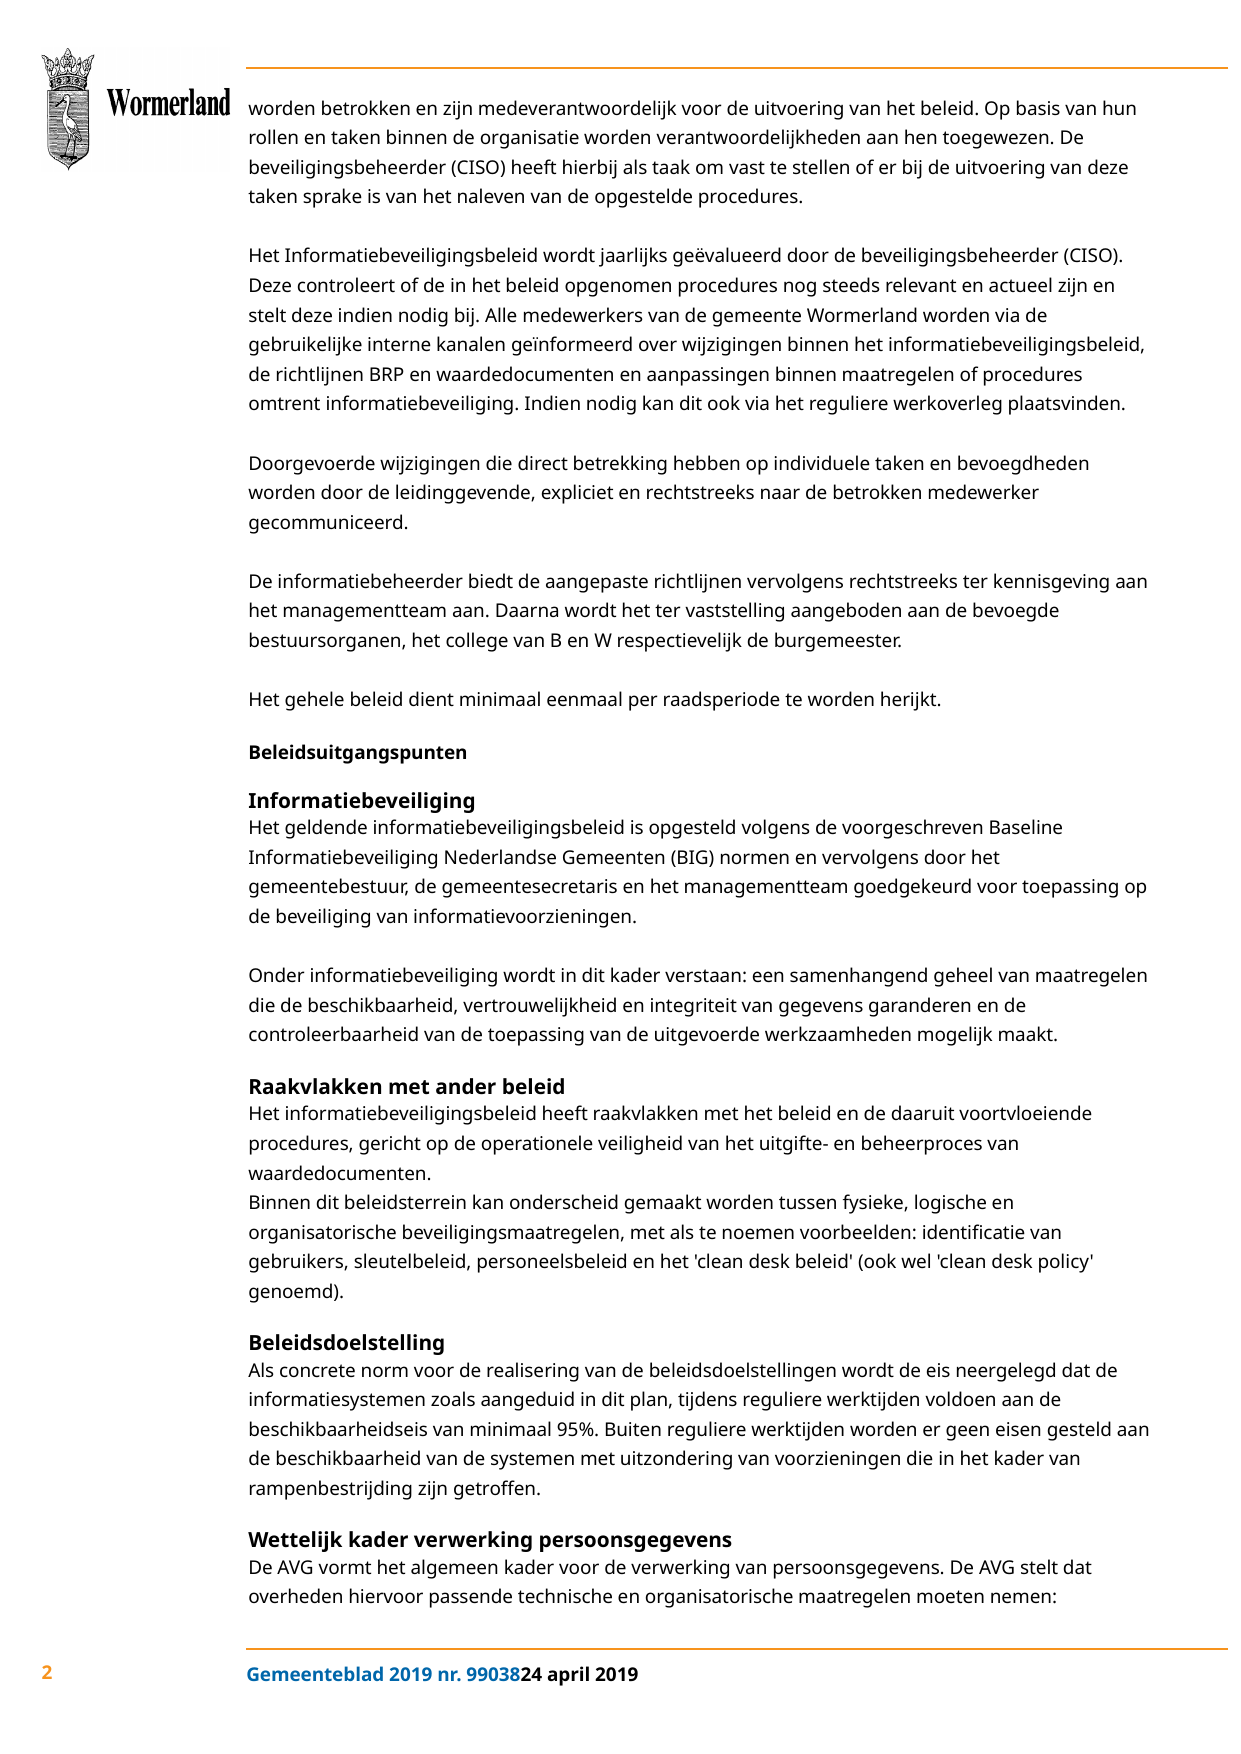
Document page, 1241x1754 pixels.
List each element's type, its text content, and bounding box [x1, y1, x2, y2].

picture [41, 47, 231, 172]
text Beleidsdoelstelling [248, 1328, 1152, 1357]
text Het geldende informatiebeveiligingsbeleid is opgesteld volgens de voorgeschreven Baseline Informatiebeveiliging Nederlandse Gemeenten (BIG) normen en vervolgens door het gemeentebestuur, de gemeentesecretaris en het managementteam goedgekeurd voor toepassing op de beveiliging van informatievoorzieningen. [248, 814, 1152, 929]
text Het gehele beleid dient minimaal eenmaal per raadsperiode te worden herijkt. [248, 686, 1152, 712]
text Het informatiebeveiligingsbeleid heeft raakvlakken met het beleid en de daaruit voortvloeiende procedures, gericht op de operationele veiligheid van het uitgifte- en beheerproces van waardedocumenten. [248, 1101, 1152, 1185]
text De AVG vormt het algemeen kader voor de verwerking van persoonsgegevens. De AVG stelt dat overheden hiervoor passende technische en organisatorische maatregelen moeten nemen: [248, 1554, 1152, 1609]
text Beleidsuitgangspunten [248, 737, 1152, 765]
text worden betrokken en zijn medeverantwoordelijk voor de uitvoering van het beleid. Op basis van hun rollen en taken binnen de organisatie worden verantwoordelijkheden aan hen toegewezen. De beveiligingsbeheerder (CISO) heeft hierbij als taak om vast te stellen of er bij de uitvoering van deze taken sprake is van het naleven van de opgestelde procedures. [248, 95, 1152, 209]
text Doorgevoerde wijzigingen die direct betrekking hebben op individuele taken en bevoegdheden worden door de leidinggevende, expliciet en rechtstreeks naar de betrokken medewerker gecommuniceerd. [248, 450, 1152, 535]
text Het Informatiebeveiligingsbeleid wordt jaarlijks geëvalueerd door de beveiligingsbeheerder (CISO). Deze controleert of de in het beleid opgenomen procedures nog steeds relevant en actueel zijn en stelt deze indien nodig bij. Alle medewerkers van de gemeente Wormerland worden via de gebruikelijke interne kanalen geïnformeerd over wijzigingen binnen het informatiebeveiligingsbeleid, de richtlijnen BRP en waardedocumenten en aanpassingen binnen maatregelen of procedures omtrent informatiebeveiliging. Indien nodig kan dit ook via het reguliere werkoverleg plaatsvinden. [248, 243, 1152, 416]
text Wettelijk kader verwerking persoonsgegevens [248, 1526, 1152, 1554]
text Onder informatiebeveiliging wordt in dit kader verstaan: een samenhangend geheel van maatregelen die de beschikbaarheid, vertrouwelijkheid en integriteit van gegevens garanderen en de controleerbaarheid van de toepassing van de uitgevoerde werkzaamheden mogelijk maakt. [248, 962, 1152, 1047]
text Binnen dit beleidsterrein kan onderscheid gemaakt worden tussen fysieke, logische en organisatorische beveiligingsmaatregelen, met als te noemen voorbeelden: identificatie van gebruikers, sleutelbeleid, personeelsbeleid en het 'clean desk beleid' (ook wel 'clean desk policy' genoemd). [248, 1189, 1152, 1304]
text Raakvlakken met ander beleid [248, 1072, 1152, 1101]
text Als concrete norm voor de realisering van de beleidsdoelstellingen wordt de eis neergelegd dat de informatiesystemen zoals aangeduid in dit plan, tijdens reguliere werktijden voldoen aan de beschikbaarheidseis van minimaal 95%. Buiten reguliere werktijden worden er geen eisen gesteld aan de beschikbaarheid van de systemen met uitzondering van voorzieningen die in het kader van rampenbestrijding zijn getroffen. [248, 1357, 1152, 1501]
text Informatiebeveiliging [248, 786, 1152, 814]
text De informatiebeheerder biedt de aangepaste richtlijnen vervolgens rechtstreeks ter kennisgeving aan het managementteam aan. Daarna wordt het ter vaststelling aangeboden aan de bevoegde bestuursorganen, het college van B en W respectievelijk de burgemeester. [248, 568, 1152, 653]
